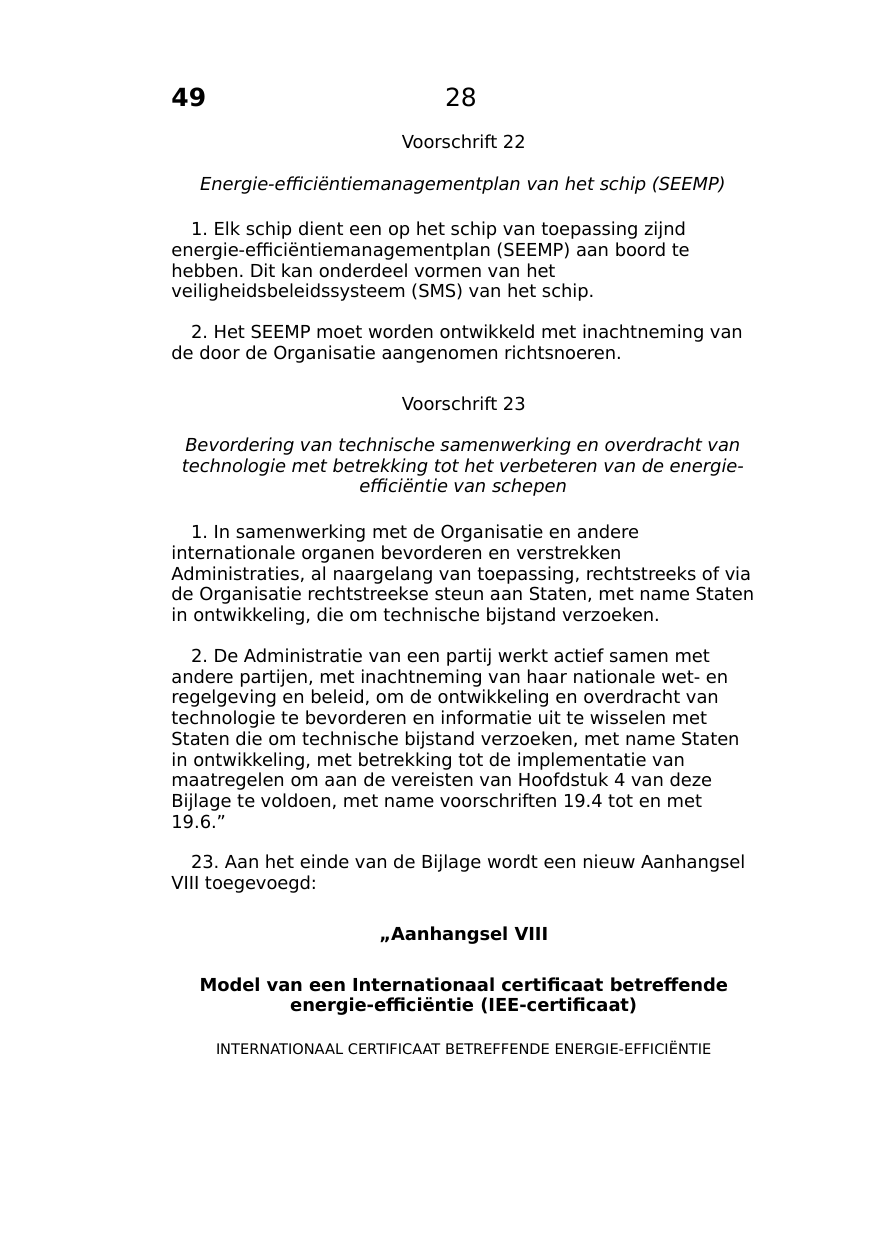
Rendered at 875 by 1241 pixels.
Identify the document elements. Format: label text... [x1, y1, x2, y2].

subtitle Voorschrift 23 Bevordering van technische samenwerking en overdracht van technologie met betrekking tot het verbeteren van de energie-efficiëntie van schepen [171, 393, 756, 497]
text 2. De Administratie van een partij werkt actief samen met andere partijen, met inachtneming van haar nationale wet- en regelgeving en beleid, om de ontwikkeling en overdracht van technologie te bevorderen en informatie uit te wisselen met Staten die om technische bijstand verzoeken, met name Staten in ontwikkeling, met betrekking tot de implementatie van maatregelen om aan de vereisten van Hoofdstuk 4 van deze Bijlage te voldoen, met name voorschriften 19.4 tot en met 19.6.” [171, 646, 756, 832]
table_header INTERNATIONAAL CERTIFICAAT BETREFFENDE ENERGIE-EFFICIËNTIE [171, 1041, 756, 1058]
text 23. Aan het einde van de Bijlage wordt een nieuw Aanhangsel VIII toegevoegd: [171, 852, 756, 894]
subtitle Voorschrift 22 Energie-efficiëntiemanagementplan van het schip (SEEMP) [171, 132, 756, 194]
text 1. In samenwerking met de Organisatie en andere internationale organen bevorderen en verstrekken Administraties, al naargelang van toepassing, rechtstreeks of via de Organisatie rechtstreekse steun aan Staten, met name Staten in ontwikkeling, die om technische bijstand verzoeken. [171, 522, 756, 626]
subtitle Model van een Internationaal certificaat betreffende energie-efficiëntie (IEE-certificaat) [171, 974, 756, 1016]
subtitle „Aanhangsel VIII [171, 924, 756, 944]
text 2. Het SEEMP moet worden ontwikkeld met inachtneming van de door de Organisatie aangenomen richtsnoeren. [171, 322, 756, 363]
text 1. Elk schip dient een op het schip van toepassing zijnd energie-efficiëntiemanagementplan (SEEMP) aan boord te hebben. Dit kan onderdeel vormen van het veiligheidsbeleidssysteem (SMS) van het schip. [171, 219, 756, 302]
